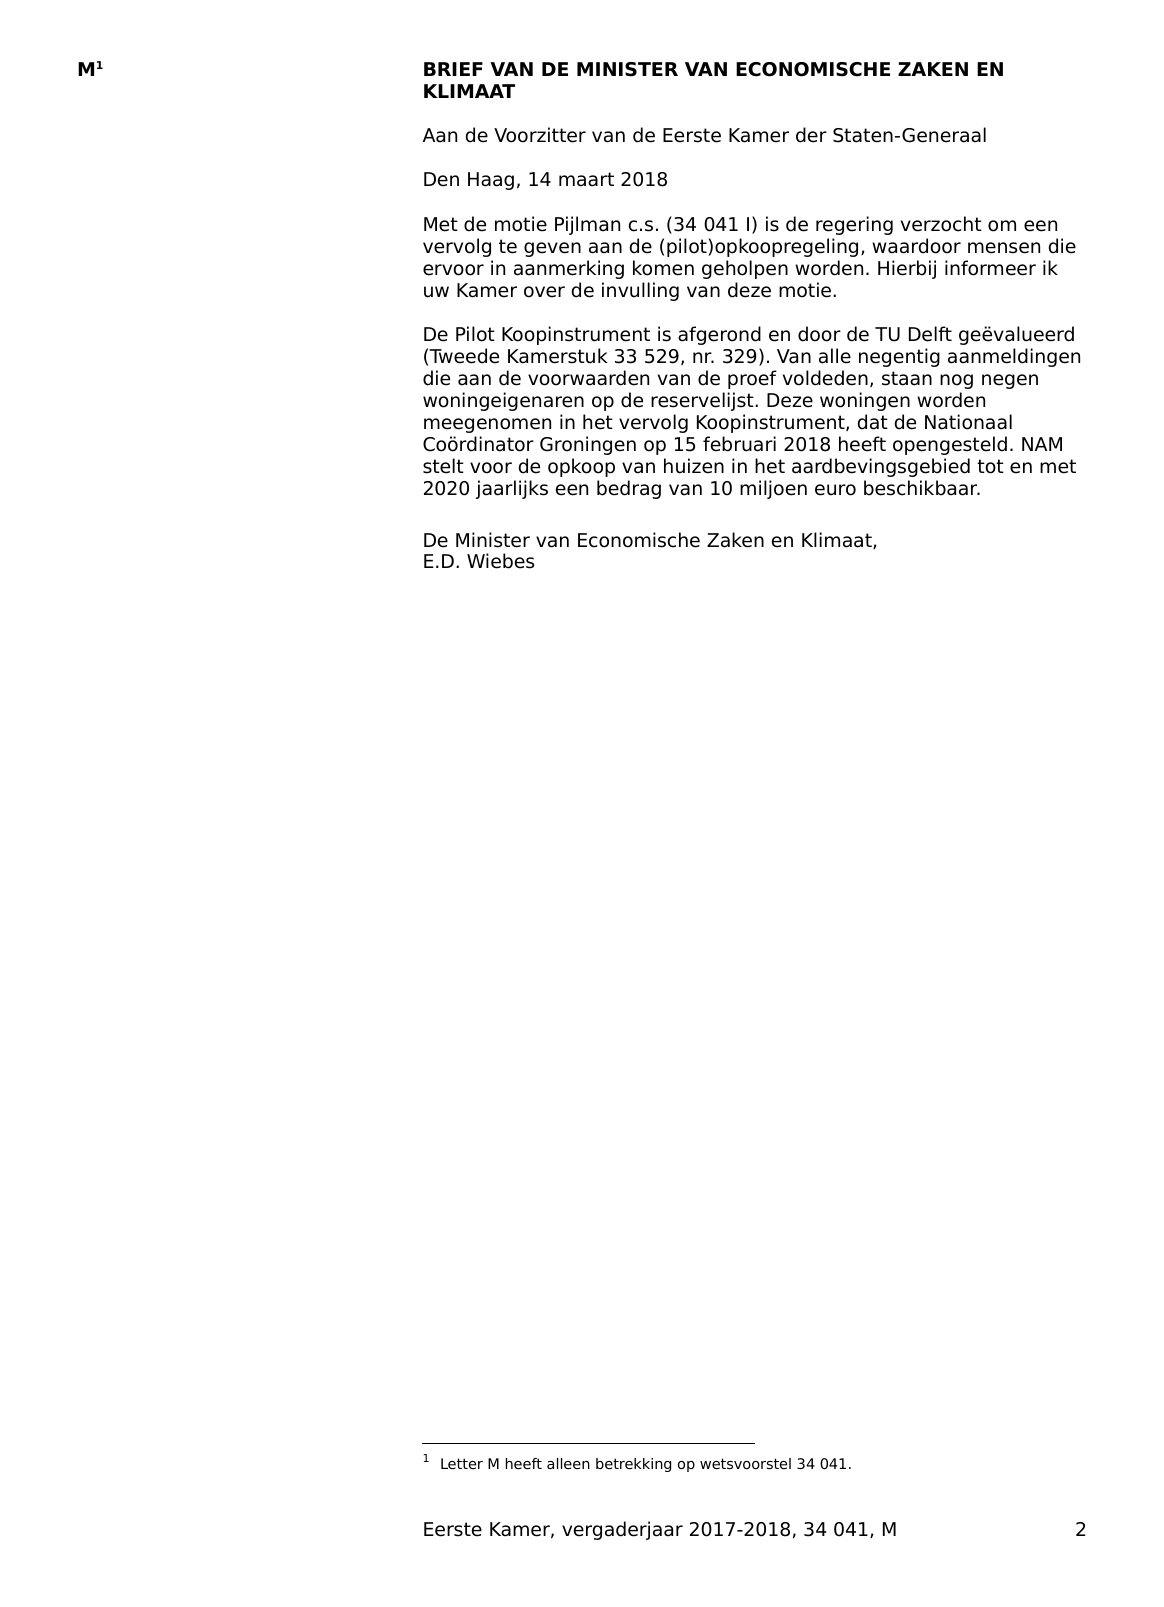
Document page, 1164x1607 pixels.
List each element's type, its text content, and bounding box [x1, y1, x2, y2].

text Met de motie Pijlman c.s. (34 041 I) is de regering verzocht om een vervolg te geven aan de (pilot)opkoopregeling, waardoor mensen die ervoor in aanmerking komen geholpen worden. Hierbij informeer ik uw Kamer over de invulling van deze motie. [422, 213, 1087, 301]
text De Minister van Economische Zaken en Klimaat, E.D. Wiebes [422, 529, 1087, 573]
text Aan de Voorzitter van de Eerste Kamer der Staten-Generaal [422, 125, 1087, 147]
text Den Haag, 14 maart 2018 [422, 169, 1087, 191]
subtitle M BRIEF VAN DE MINISTER VAN ECONOMISCHE ZAKEN EN KLIMAAT [77, 59, 1087, 103]
text Letter M heeft alleen betrekking op wetsvoorstel 34 041. [422, 1452, 1087, 1474]
text De Pilot Koopinstrument is afgerond en door de TU Delft geëvalueerd (Tweede Kamerstuk 33 529, nr. 329). Van alle negentig aanmeldingen die aan de voorwaarden van de proef voldeden, staan nog negen woningeigenaren op de reservelijst. Deze woningen worden meegenomen in het vervolg Koopinstrument, dat de Nationaal Coördinator Groningen op 15 februari 2018 heeft opengesteld. NAM stelt voor de opkoop van huizen in het aardbevingsgebied tot en met 2020 jaarlijks een bedrag van 10 miljoen euro beschikbaar. [422, 324, 1087, 499]
